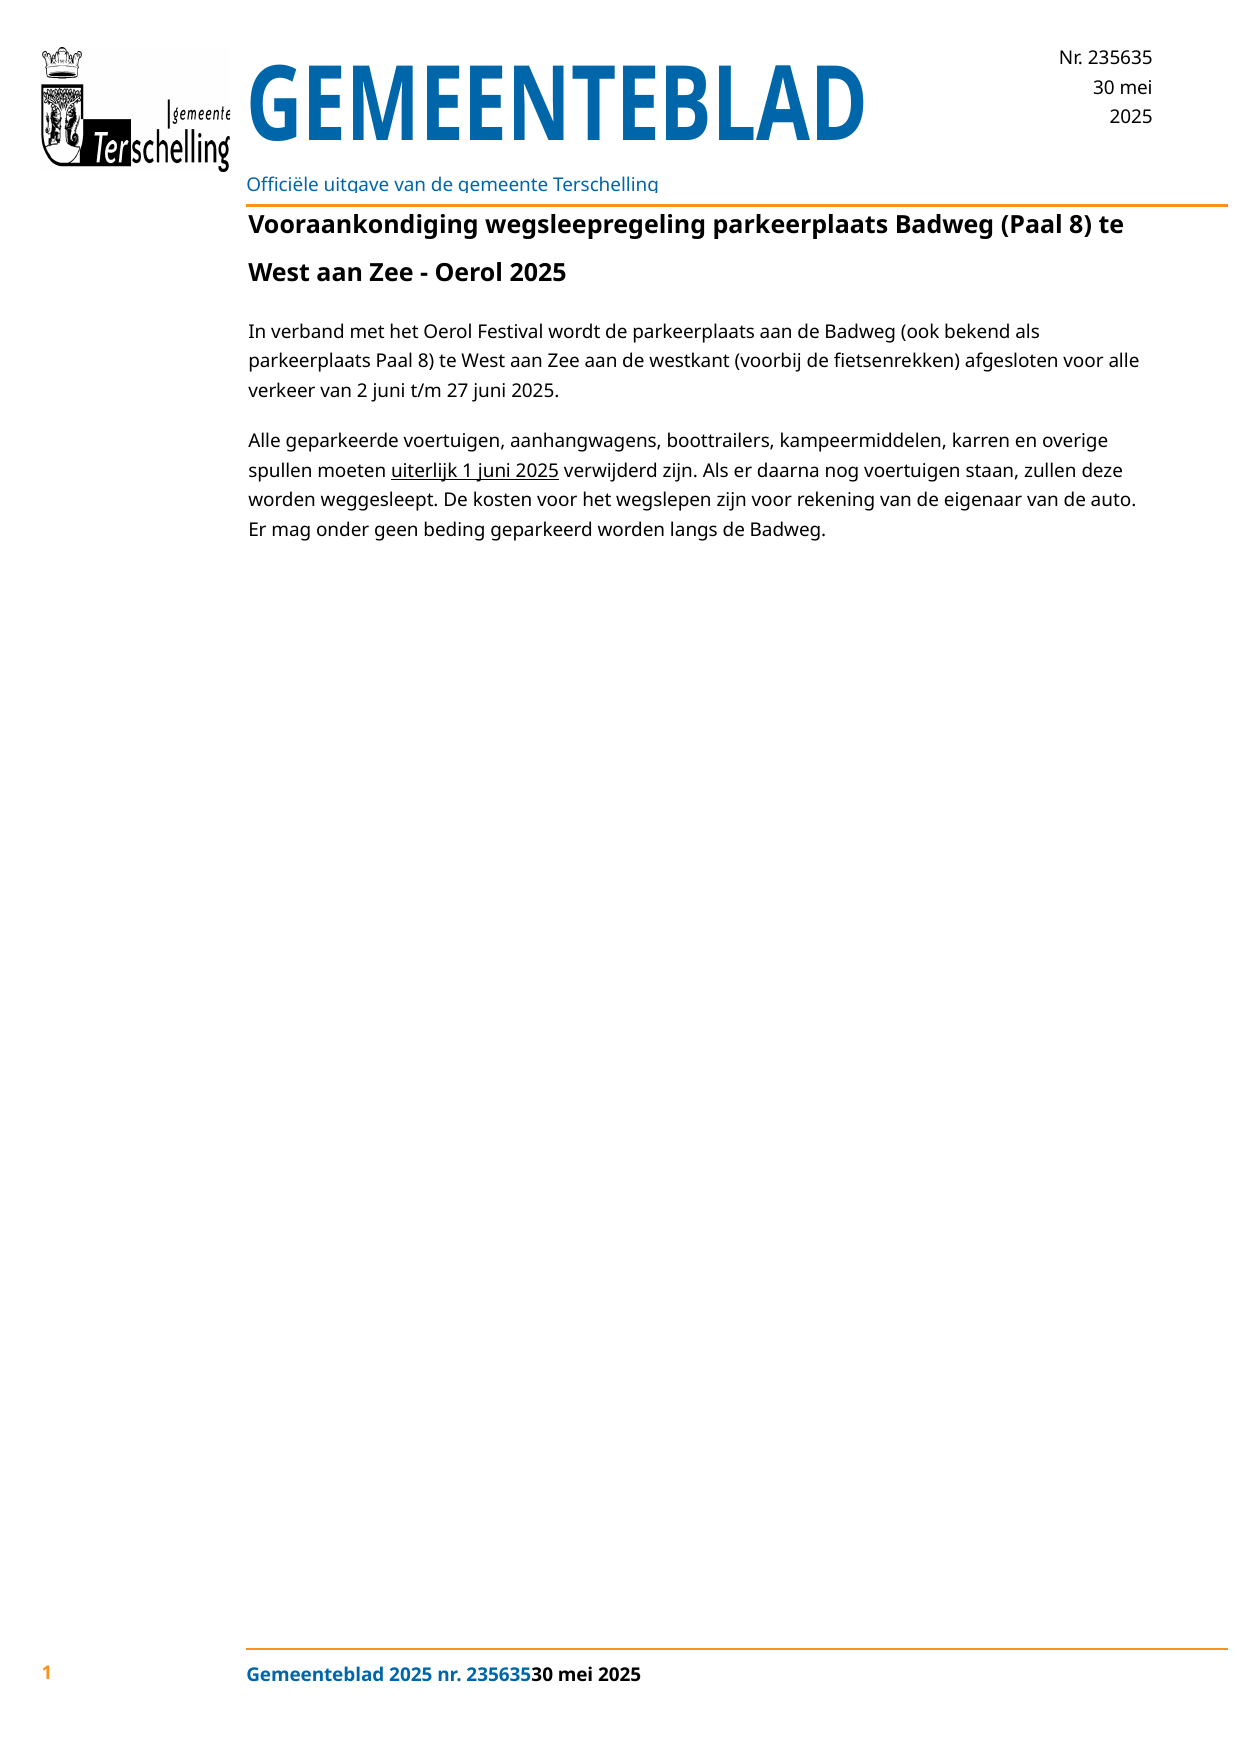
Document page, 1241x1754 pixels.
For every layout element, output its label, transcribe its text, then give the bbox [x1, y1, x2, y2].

text Vooraankondiging wegsleepregeling parkeerplaats Badweg (Paal 8) te West aan Zee - Oerol 2025 [248, 207, 1152, 288]
text Alle geparkeerde voertuigen, aanhangwagens, boottrailers, kampeermiddelen, karren en overige spullen moeten uiterlijk 1 juni 2025 verwijderd zijn. Als er daarna nog voertuigen staan, zullen deze worden weggesleept. De kosten voor het wegslepen zijn voor rekening van de eigenaar van de auto. Er mag onder geen beding geparkeerd worden langs de Badweg. [248, 427, 1152, 542]
picture [41, 47, 231, 172]
text In verband met het Oerol Festival wordt de parkeerplaats aan de Badweg (ook bekend als parkeerplaats Paal 8) te West aan Zee aan de westkant (voorbij de fietsenrekken) afgesloten voor alle verkeer van 2 juni t/m 27 juni 2025. [248, 318, 1152, 403]
